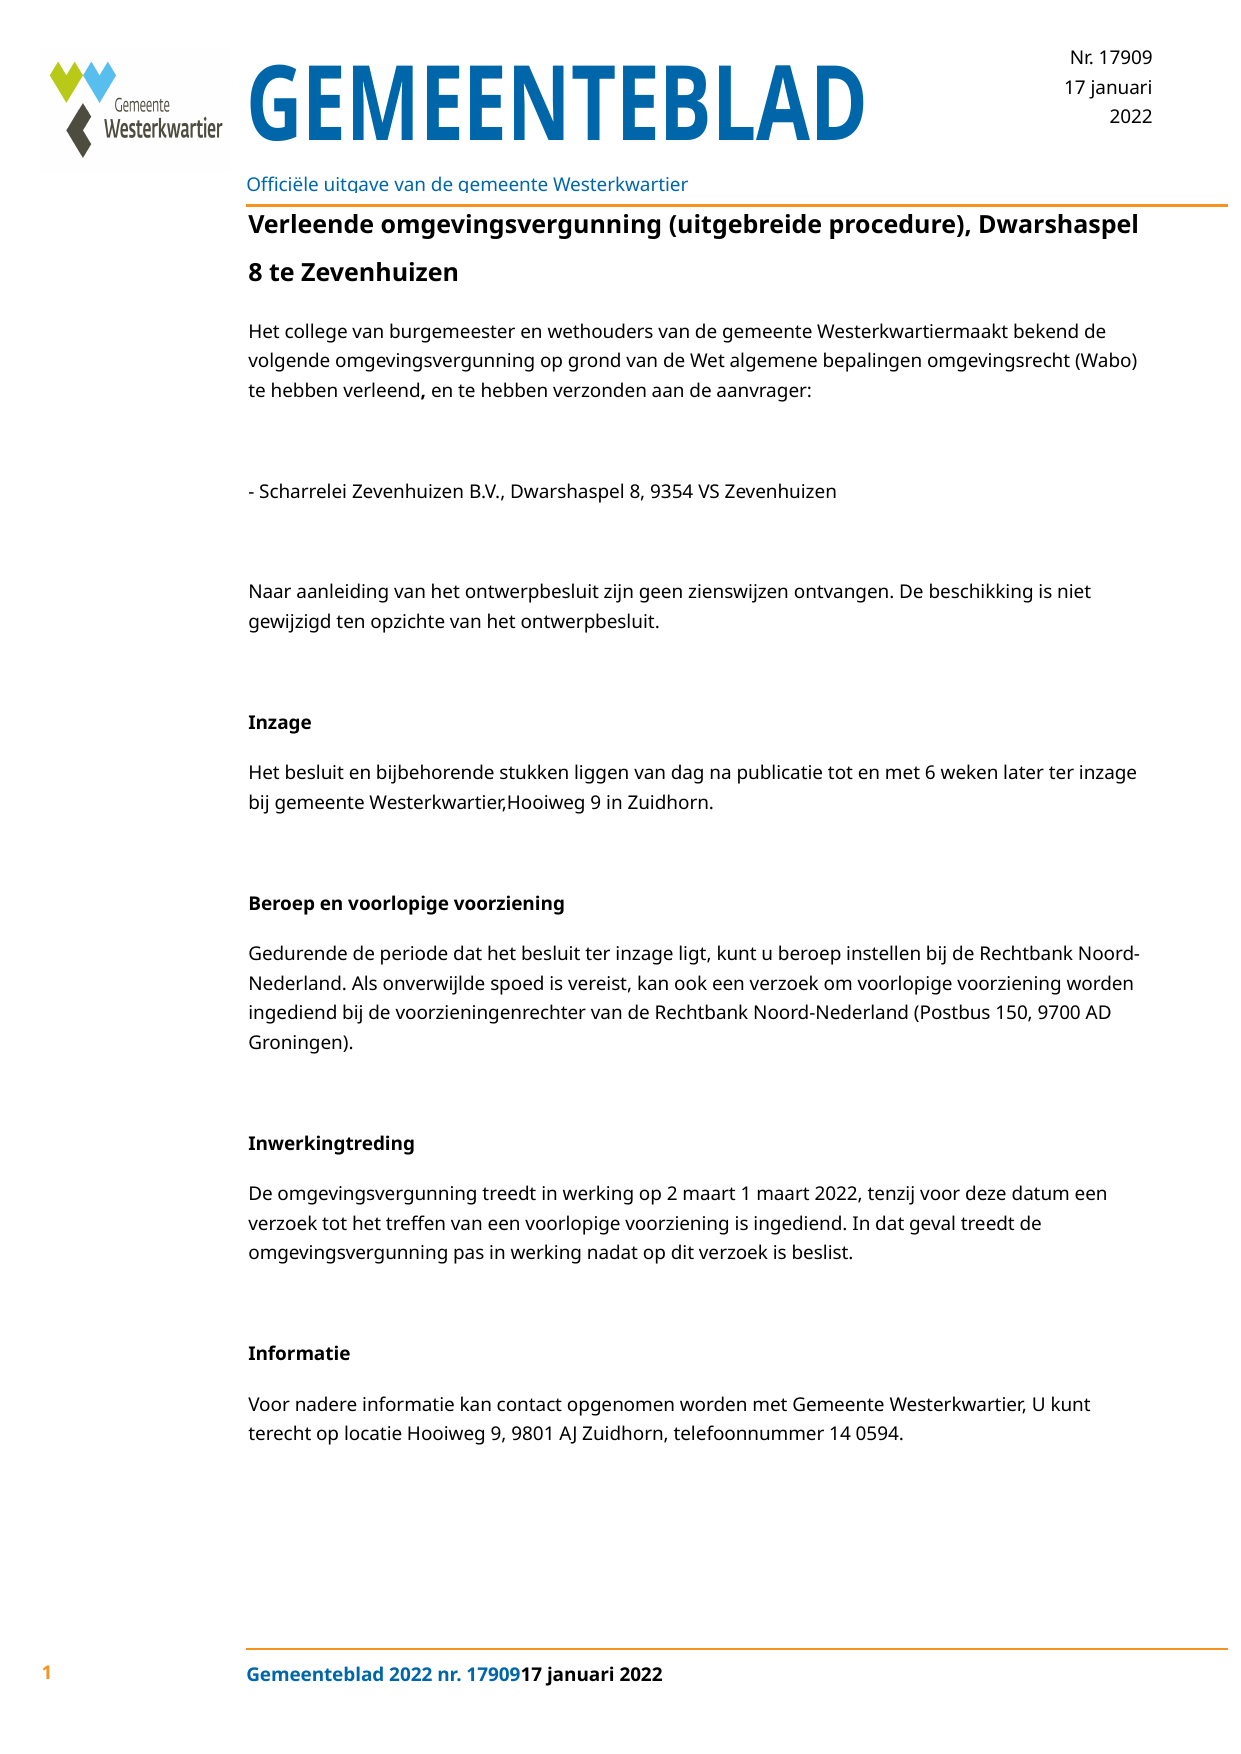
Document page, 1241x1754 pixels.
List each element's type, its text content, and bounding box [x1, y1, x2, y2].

text De omgevingsvergunning treedt in werking op 2 maart 1 maart 2022, tenzij voor deze datum een verzoek tot het treffen van een voorlopige voorziening is ingediend. In dat geval treedt de omgevingsvergunning pas in werking nadat op dit verzoek is beslist. [248, 1180, 1152, 1265]
text Informatie [248, 1340, 1152, 1366]
picture [41, 47, 231, 172]
text Gedurende de periode dat het besluit ter inzage ligt, kunt u beroep instellen bij de Rechtbank Noord-Nederland. Als onverwijlde spoed is vereist, kan ook een verzoek om voorlopige voorziening worden ingediend bij de voorzieningenrechter van de Rechtbank Noord-Nederland (Postbus 150, 9700 AD Groningen). [248, 940, 1152, 1055]
text Inwerkingtreding [248, 1130, 1152, 1156]
text Verleende omgevingsvergunning (uitgebreide procedure), Dwarshaspel 8 te Zevenhuizen [248, 207, 1152, 288]
text Beroep en voorlopige voorziening [248, 890, 1152, 916]
text - Scharrelei Zevenhuizen B.V., Dwarshaspel 8, 9354 VS Zevenhuizen [248, 478, 1152, 504]
text Het college van burgemeester en wethouders van de gemeente Westerkwartiermaakt bekend de volgende omgevingsvergunning op grond van de Wet algemene bepalingen omgevingsrecht (Wabo) te hebben verleend, en te hebben verzonden aan de aanvrager: [248, 318, 1152, 403]
text Naar aanleiding van het ontwerpbesluit zijn geen zienswijzen ontvangen. De beschikking is niet gewijzigd ten opzichte van het ontwerpbesluit. [248, 579, 1152, 634]
text Inzage [248, 709, 1152, 735]
text Voor nadere informatie kan contact opgenomen worden met Gemeente Westerkwartier, U kunt terecht op locatie Hooiweg 9, 9801 AJ Zuidhorn, telefoonnummer 14 0594. [248, 1391, 1152, 1446]
text Het besluit en bijbehorende stukken liggen van dag na publicatie tot en met 6 weken later ter inzage bij gemeente Westerkwartier,Hooiweg 9 in Zuidhorn. [248, 759, 1152, 815]
